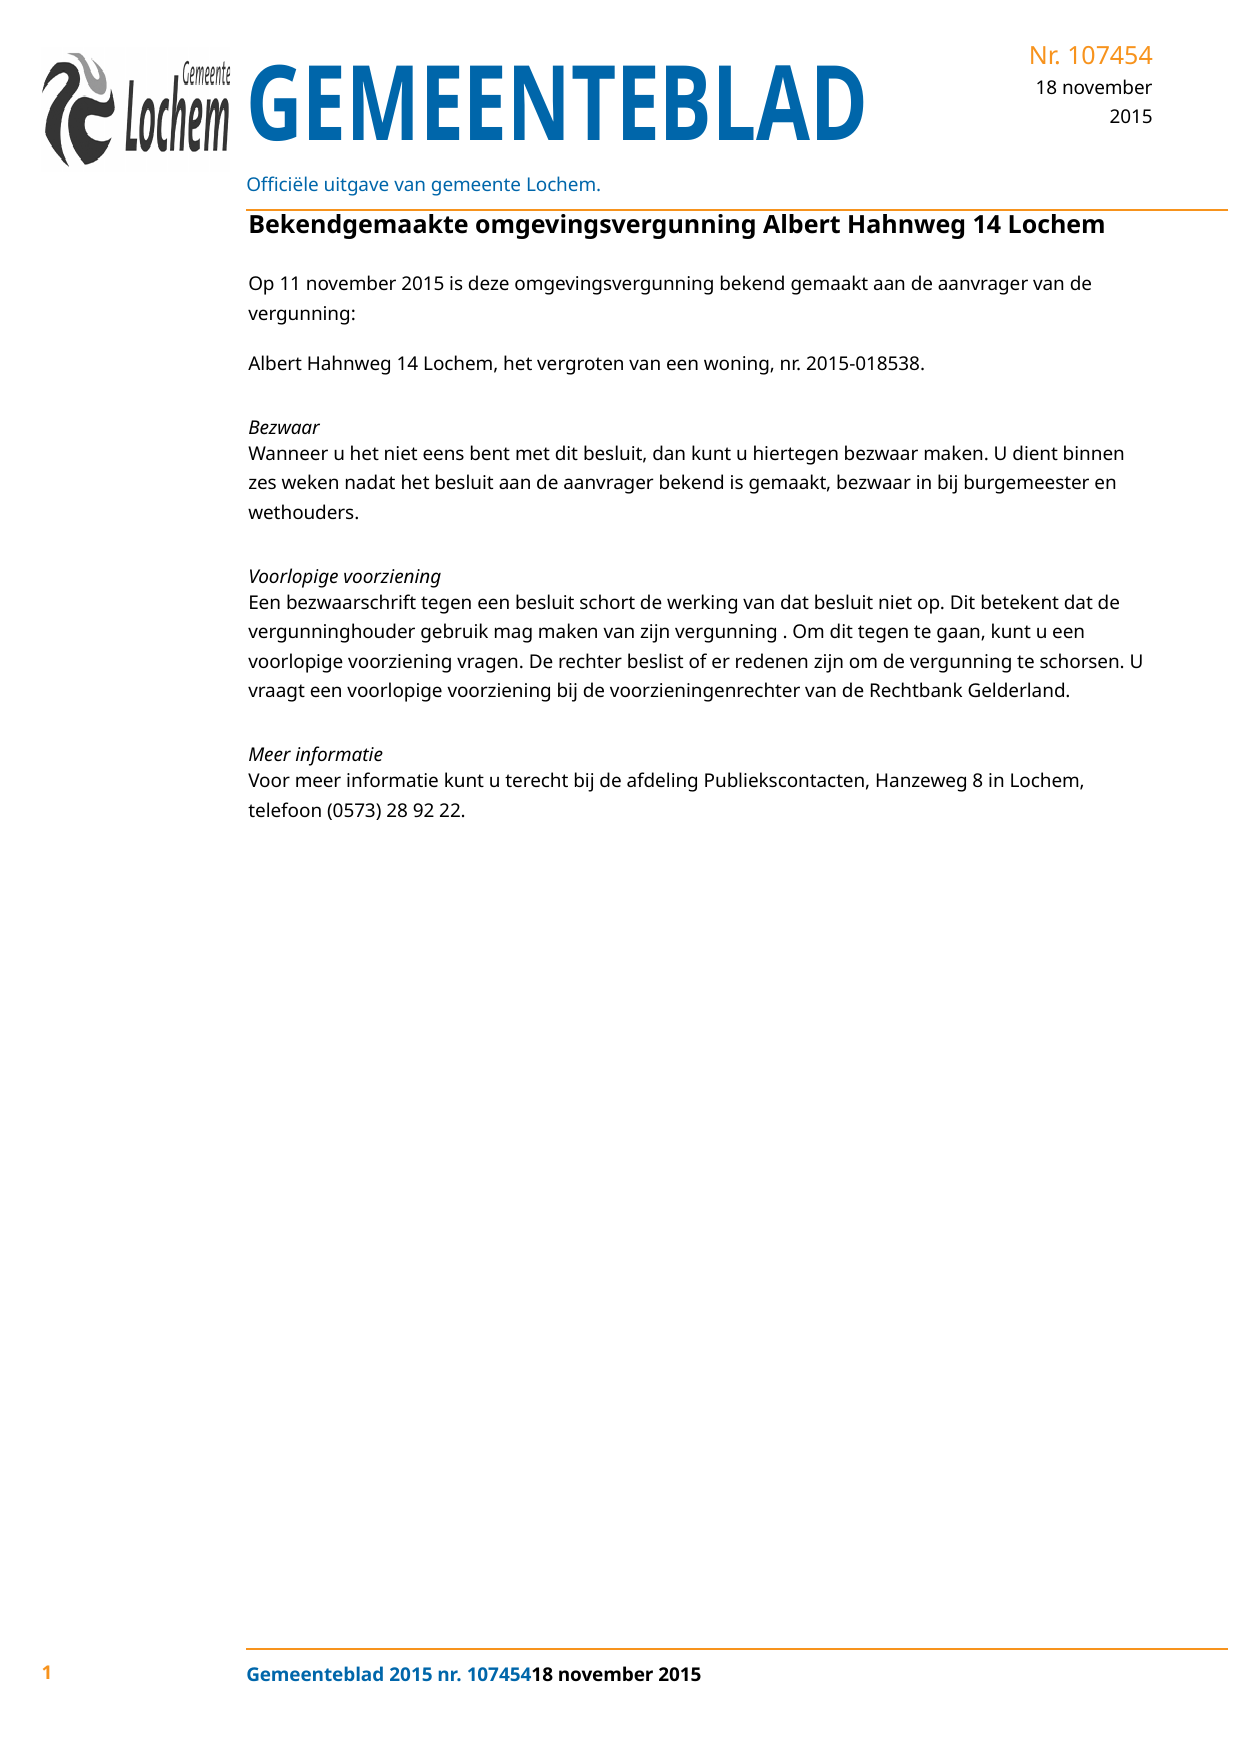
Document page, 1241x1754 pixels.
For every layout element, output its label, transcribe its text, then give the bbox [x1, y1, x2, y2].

picture [41, 47, 231, 172]
text Wanneer u het niet eens bent met dit besluit, dan kunt u hiertegen bezwaar maken. U dient binnen zes weken nadat het besluit aan de aanvrager bekend is gemaakt, bezwaar in bij burgemeester en wethouders. [248, 440, 1152, 525]
text Voorlopige voorziening [248, 563, 1152, 589]
text Bekendgemaakte omgevingsvergunning Albert Hahnweg 14 Lochem [248, 211, 1152, 241]
text Albert Hahnweg 14 Lochem, het vergroten van een woning, nr. 2015-018538. [248, 350, 1152, 376]
text Meer informatie [248, 742, 1152, 767]
text Bezwaar [248, 414, 1152, 440]
text Een bezwaarschrift tegen een besluit schort de werking van dat besluit niet op. Dit betekent dat de vergunninghouder gebruik mag maken van zijn vergunning . Om dit tegen te gaan, kunt u een voorlopige voorziening vragen. De rechter beslist of er redenen zijn om de vergunning te schorsen. U vraagt een voorlopige voorziening bij de voorzieningenrechter van de Rechtbank Gelderland. [248, 589, 1152, 703]
text Voor meer informatie kunt u terecht bij de afdeling Publiekscontacten, Hanzeweg 8 in Lochem, telefoon (0573) 28 92 22. [248, 767, 1152, 823]
text Op 11 november 2015 is deze omgevingsvergunning bekend gemaakt aan de aanvrager van de vergunning: [248, 270, 1152, 326]
